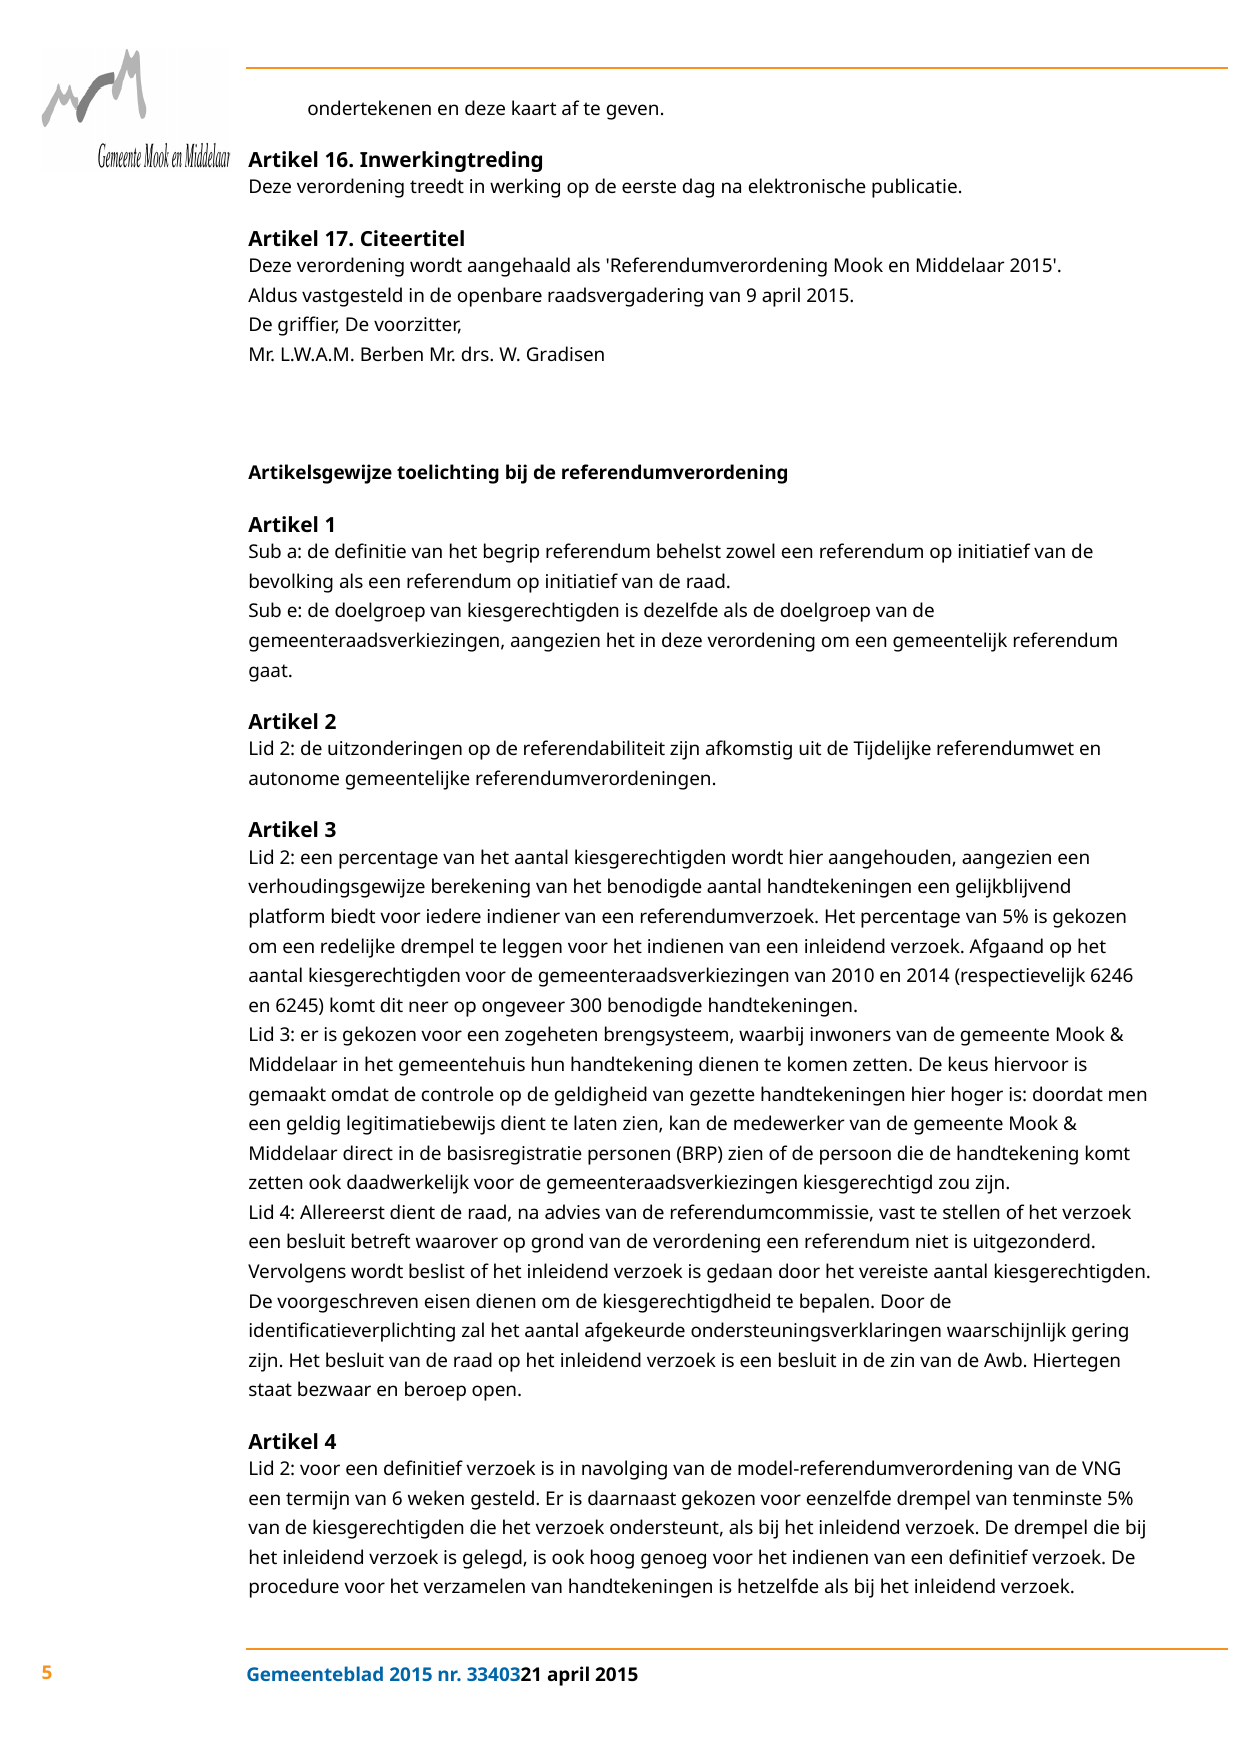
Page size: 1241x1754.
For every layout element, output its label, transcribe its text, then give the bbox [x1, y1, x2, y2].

text Lid 4: Allereerst dient de raad, na advies van de referendumcommissie, vast te stellen of het verzoek een besluit betreft waarover op grond van de verordening een referendum niet is uitgezonderd. Vervolgens wordt beslist of het inleidend verzoek is gedaan door het vereiste aantal kiesgerechtigden. De voorgeschreven eisen dienen om de kiesgerechtigdheid te bepalen. Door de identificatieverplichting zal het aantal afgekeurde ondersteuningsverklaringen waarschijnlijk gering zijn. Het besluit van de raad op het inleidend verzoek is een besluit in de zin van de Awb. Hiertegen staat bezwaar en beroep open. [248, 1199, 1152, 1402]
text Artikel 3 [248, 816, 1152, 844]
text Artikel 1 [248, 510, 1152, 538]
text Artikel 17. Citeertitel [248, 224, 1152, 252]
text Artikel 4 [248, 1427, 1152, 1455]
text Deze verordening treedt in werking op de eerste dag na elektronische publicatie. [248, 174, 1152, 199]
text Artikelsgewijze toelichting bij de referendumverordening [248, 459, 1152, 485]
text Sub e: de doelgroep van kiesgerechtigden is dezelfde als de doelgroep van de gemeenteraadsverkiezingen, aangezien het in deze verordening om een gemeentelijk referendum gaat. [248, 598, 1152, 682]
text Lid 2: de uitzonderingen op de referendabiliteit zijn afkomstig uit de Tijdelijke referendumwet en autonome gemeentelijke referendumverordeningen. [248, 736, 1152, 791]
list ondertekenen en deze kaart af te geven. [248, 95, 1152, 121]
text Mr. L.W.A.M. Berben Mr. drs. W. Gradisen [248, 341, 1152, 367]
text Lid 2: voor een definitief verzoek is in navolging van de model-referendumverordening van de VNG een termijn van 6 weken gesteld. Er is daarnaast gekozen voor eenzelfde drempel van tenminste 5% van de kiesgerechtigden die het verzoek ondersteunt, als bij het inleidend verzoek. De drempel die bij het inleidend verzoek is gelegd, is ook hoog genoeg voor het indienen van een definitief verzoek. De procedure voor het verzamelen van handtekeningen is hetzelfde als bij het inleidend verzoek. [248, 1455, 1152, 1599]
text De griffier, De voorzitter, [248, 312, 1152, 337]
text Aldus vastgesteld in de openbare raadsvergadering van 9 april 2015. [248, 282, 1152, 308]
picture [41, 47, 231, 172]
text Artikel 2 [248, 707, 1152, 736]
text Deze verordening wordt aangehaald als 'Referendumverordening Mook en Middelaar 2015'. [248, 252, 1152, 278]
text Sub a: de definitie van het begrip referendum behelst zowel een referendum op initiatief van de bevolking als een referendum op initiatief van de raad. [248, 538, 1152, 594]
text Artikel 16. Inwerkingtreding [248, 145, 1152, 174]
text Lid 2: een percentage van het aantal kiesgerechtigden wordt hier aangehouden, aangezien een verhoudingsgewijze berekening van het benodigde aantal handtekeningen een gelijkblijvend platform biedt voor iedere indiener van een referendumverzoek. Het percentage van 5% is gekozen om een redelijke drempel te leggen voor het indienen van een inleidend verzoek. Afgaand op het aantal kiesgerechtigden voor de gemeenteraadsverkiezingen van 2010 en 2014 (respectievelijk 6246 en 6245) komt dit neer op ongeveer 300 benodigde handtekeningen. [248, 844, 1152, 1018]
text Lid 3: er is gekozen voor een zogeheten brengsysteem, waarbij inwoners van de gemeente Mook & Middelaar in het gemeentehuis hun handtekening dienen te komen zetten. De keus hiervoor is gemaakt omdat de controle op de geldigheid van gezette handtekeningen hier hoger is: doordat men een geldig legitimatiebewijs dient te laten zien, kan de medewerker van de gemeente Mook & Middelaar direct in de basisregistratie personen (BRP) zien of de persoon die de handtekening komt zetten ook daadwerkelijk voor de gemeenteraadsverkiezingen kiesgerechtigd zou zijn. [248, 1022, 1152, 1195]
